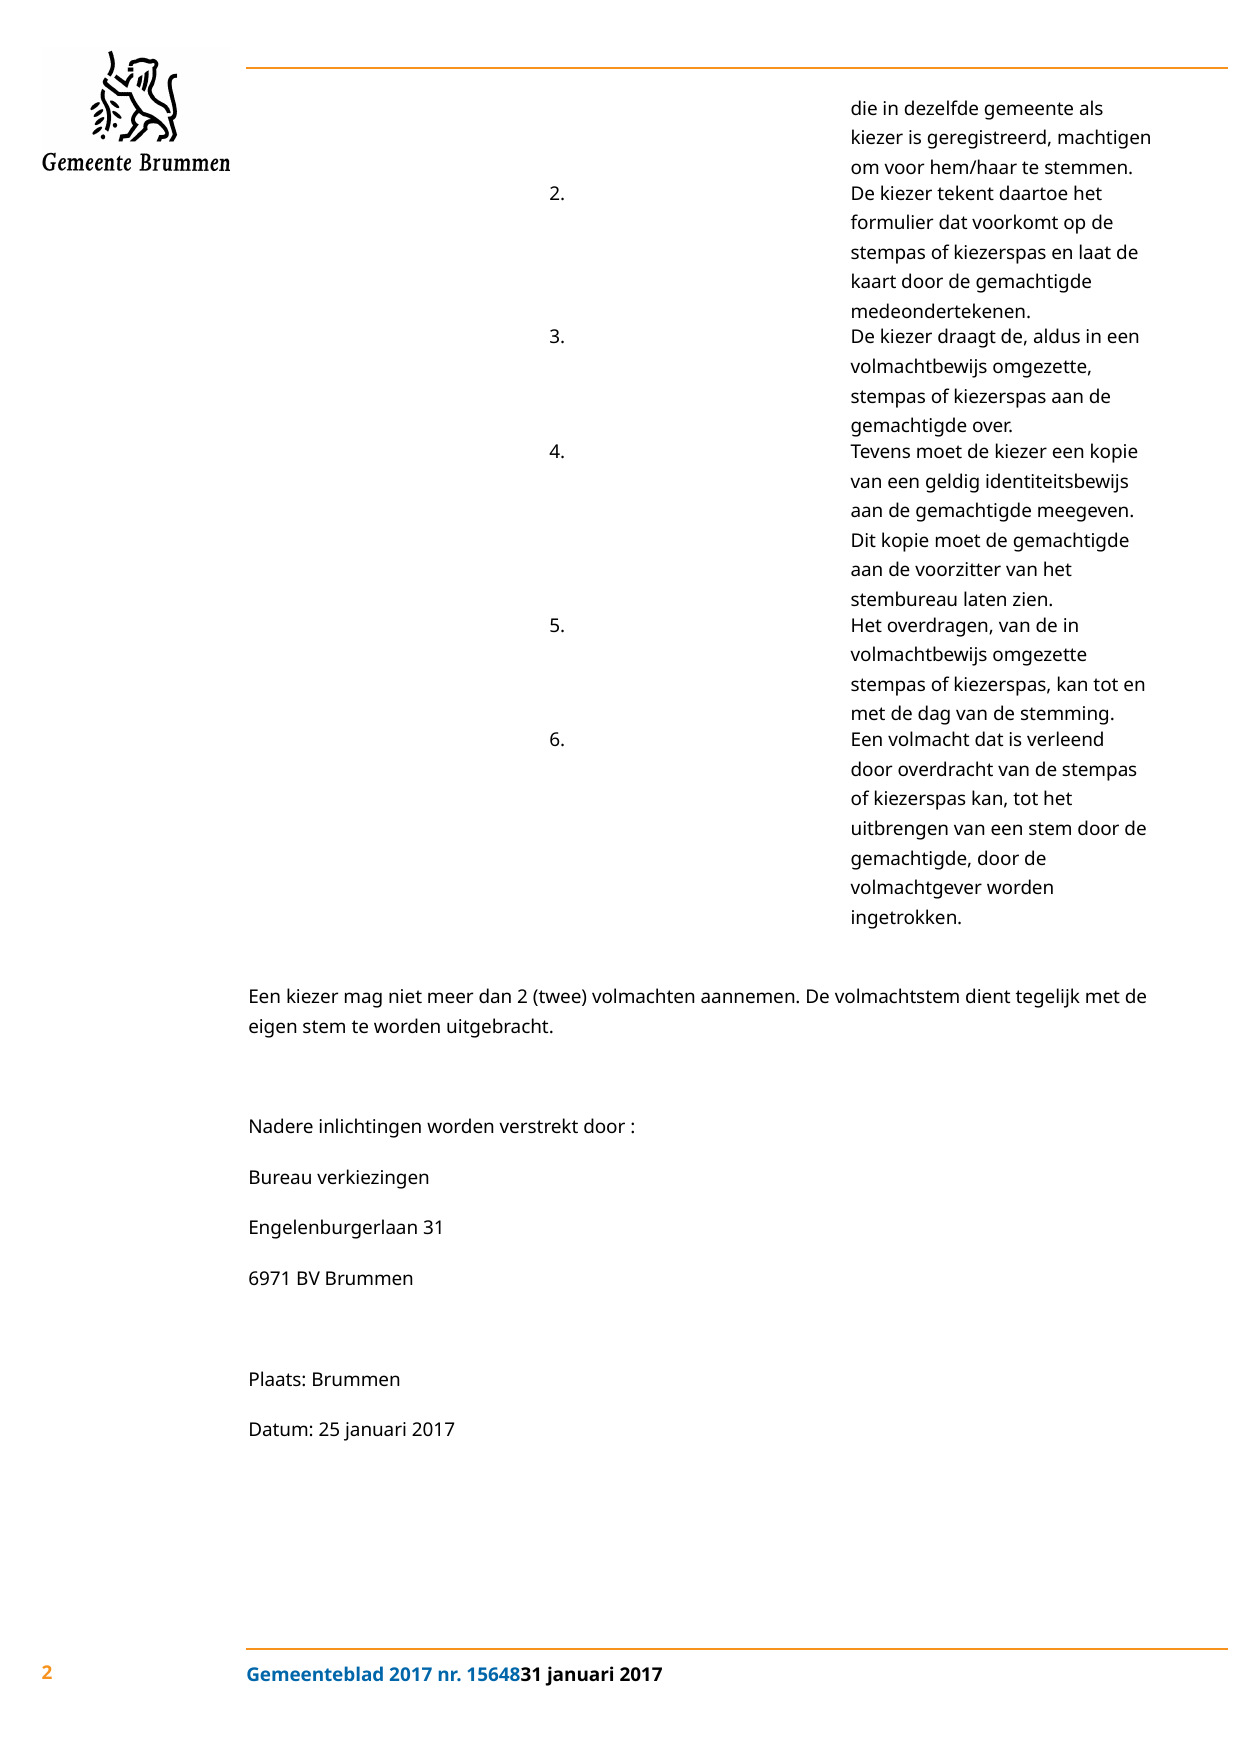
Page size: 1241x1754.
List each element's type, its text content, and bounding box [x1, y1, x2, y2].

table_cell [549, 95, 850, 180]
table_cell 5. [549, 612, 850, 726]
table_cell De kiezer draagt de, aldus in een volmachtbewijs omgezette, stempas of kiezerspas aan de gemachtigde over. [850, 324, 1152, 438]
table_cell [248, 438, 549, 612]
table_header [700, 1517, 1152, 1543]
text Plaats: Brummen [248, 1366, 1152, 1391]
table_cell Een volmacht dat is verleend door overdracht van de stempas of kiezerspas kan, tot het uitbrengen van een stem door de gemachtigde, door de volmachtgever worden ingetrokken. [850, 726, 1152, 929]
table_cell De kiezer tekent daartoe het formulier dat voorkomt op de stempas of kiezerspas en laat de kaart door de gemachtigde medeondertekenen. [850, 180, 1152, 324]
text Nadere inlichtingen worden verstrekt door : [248, 1114, 1152, 1139]
table_cell 2. [549, 180, 850, 324]
table_cell Het overdragen, van de in volmachtbewijs omgezette stempas of kiezerspas, kan tot en met de dag van de stemming. [850, 612, 1152, 726]
table_cell 4. [549, 438, 850, 612]
picture [41, 47, 231, 172]
table_cell [248, 612, 549, 726]
table_cell [700, 1543, 1152, 1568]
text Datum: 25 januari 2017 [248, 1416, 1152, 1442]
table_cell [248, 324, 549, 438]
text Een kiezer mag niet meer dan 2 (twee) volmachten aannemen. De volmachtstem dient tegelijk met de eigen stem te worden uitgebracht. [248, 983, 1152, 1038]
table_cell die in dezelfde gemeente als kiezer is geregistreerd, machtigen om voor hem/haar te stemmen. [850, 95, 1152, 180]
table_cell [248, 95, 549, 180]
table_cell Tevens moet de kiezer een kopie van een geldig identiteitsbewijs aan de gemachtigde meegeven. Dit kopie moet de gemachtigde aan de voorzitter van het stembureau laten zien. [850, 438, 1152, 612]
table_cell [248, 180, 549, 324]
table_cell 6. [549, 726, 850, 929]
table_cell 3. [549, 324, 850, 438]
table_cell [248, 726, 549, 929]
table_cell [248, 1543, 700, 1568]
table_header [248, 1517, 700, 1543]
text 6971 BV Brummen [248, 1265, 1152, 1291]
text Bureau verkiezingen [248, 1164, 1152, 1190]
text Engelenburgerlaan 31 [248, 1214, 1152, 1240]
